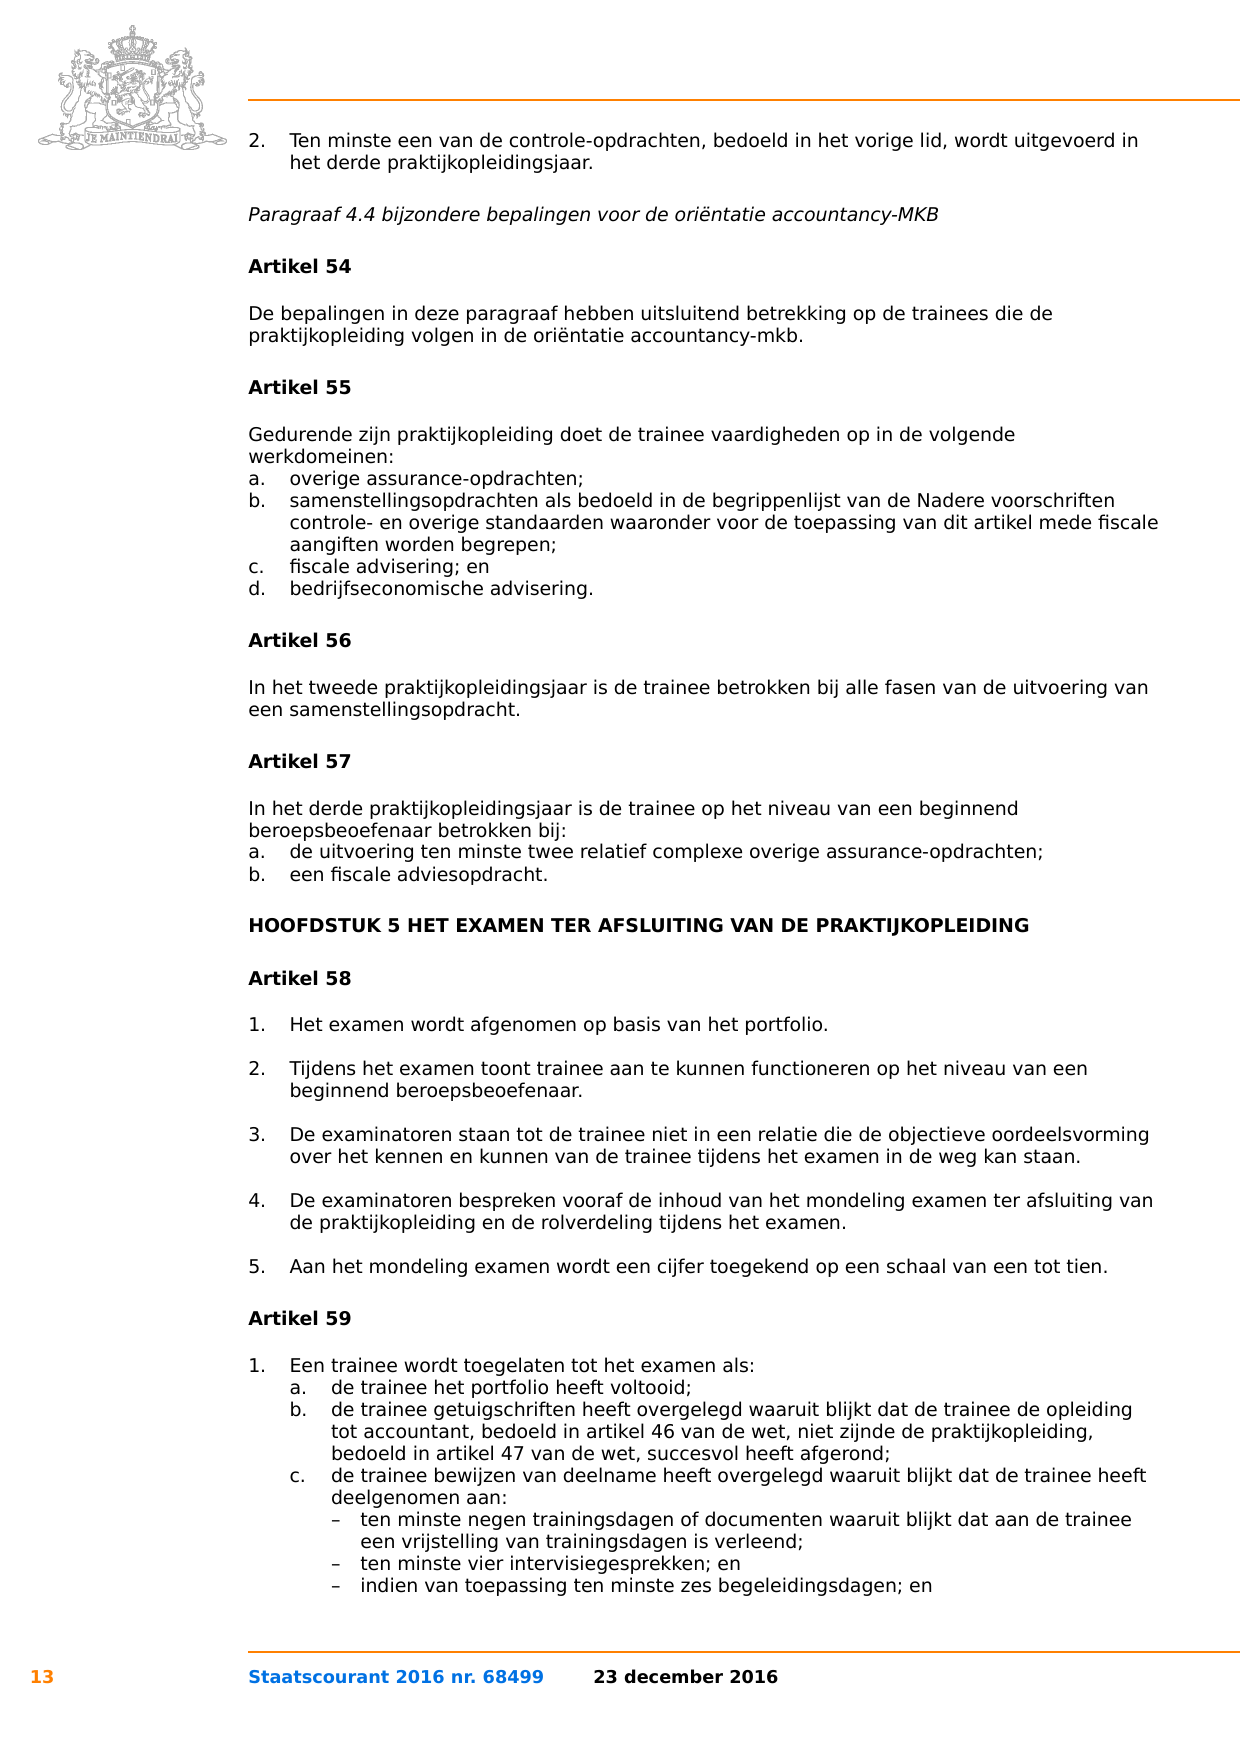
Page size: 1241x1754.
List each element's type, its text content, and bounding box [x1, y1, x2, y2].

text b. samenstellingsopdrachten als bedoeld in de begrippenlijst van de Nadere voorschriften controle- en overige standaarden waaronder voor de toepassing van dit artikel mede fiscale aangiften worden begrepen; [248, 490, 1163, 556]
text 3. De examinatoren staan tot de trainee niet in een relatie die de objectieve oordeelsvorming over het kennen en kunnen van de trainee tijdens het examen in de weg kan staan. [248, 1124, 1163, 1168]
subtitle Artikel 57 [248, 751, 1163, 772]
text – indien van toepassing ten minste zes begeleidingsdagen; en [331, 1574, 1163, 1596]
subtitle Paragraaf 4.4 bijzondere bepalingen voor de oriëntatie accountancy-MKB [248, 204, 1163, 226]
text 2. Tijdens het examen toont trainee aan te kunnen functioneren op het niveau van een beginnend beroepsbeoefenaar. [248, 1058, 1163, 1102]
subtitle Artikel 55 [248, 377, 1163, 399]
text 4. De examinatoren bespreken vooraf de inhoud van het mondeling examen ter afsluiting van de praktijkopleiding en de rolverdeling tijdens het examen. [248, 1190, 1163, 1234]
text – ten minste vier intervisiegesprekken; en [331, 1552, 1163, 1574]
text d. bedrijfseconomische advisering. [248, 578, 1163, 599]
text – ten minste negen trainingsdagen of documenten waaruit blijkt dat aan de trainee een vrijstelling van trainingsdagen is verleend; [331, 1508, 1163, 1552]
text b. een fiscale adviesopdracht. [248, 863, 1163, 885]
text In het tweede praktijkopleidingsjaar is de trainee betrokken bij alle fasen van de uitvoering van een samenstellingsopdracht. [248, 677, 1163, 721]
text Gedurende zijn praktijkopleiding doet de trainee vaardigheden op in de volgende werkdomeinen: [248, 424, 1163, 468]
text 2. Ten minste een van de controle-opdrachten, bedoeld in het vorige lid, wordt uitgevoerd in het derde praktijkopleidingsjaar. [248, 130, 1163, 174]
text De bepalingen in deze paragraaf hebben uitsluitend betrekking op de trainees die de praktijkopleiding volgen in de oriëntatie accountancy-mkb. [248, 303, 1163, 347]
text b. de trainee getuigschriften heeft overgelegd waaruit blijkt dat de trainee de opleiding tot accountant, bedoeld in artikel 46 van de wet, niet zijnde de praktijkopleiding, bedoeld in artikel 47 van de wet, succesvol heeft afgerond; [289, 1399, 1163, 1464]
text a. overige assurance-opdrachten; [248, 468, 1163, 490]
subtitle Artikel 59 [248, 1308, 1163, 1330]
text a. de uitvoering ten minste twee relatief complexe overige assurance-opdrachten; [248, 841, 1163, 863]
text a. de trainee het portfolio heeft voltooid; [289, 1377, 1163, 1399]
text c. fiscale advisering; en [248, 556, 1163, 578]
text In het derde praktijkopleidingsjaar is de trainee op het niveau van een beginnend beroepsbeoefenaar betrokken bij: [248, 797, 1163, 841]
text 1. Het examen wordt afgenomen op basis van het portfolio. [248, 1014, 1163, 1036]
subtitle Artikel 58 [248, 967, 1163, 989]
text c. de trainee bewijzen van deelname heeft overgelegd waaruit blijkt dat de trainee heeft deelgenomen aan: [289, 1464, 1163, 1508]
text 1. Een trainee wordt toegelaten tot het examen als: [248, 1355, 1163, 1377]
subtitle HOOFDSTUK 5 HET EXAMEN TER AFSLUITING VAN DE PRAKTIJKOPLEIDING [248, 915, 1163, 937]
text 5. Aan het mondeling examen wordt een cijfer toegekend op een schaal van een tot tien. [248, 1256, 1163, 1278]
subtitle Artikel 56 [248, 629, 1163, 652]
picture [38, 25, 227, 150]
subtitle Artikel 54 [248, 256, 1163, 278]
